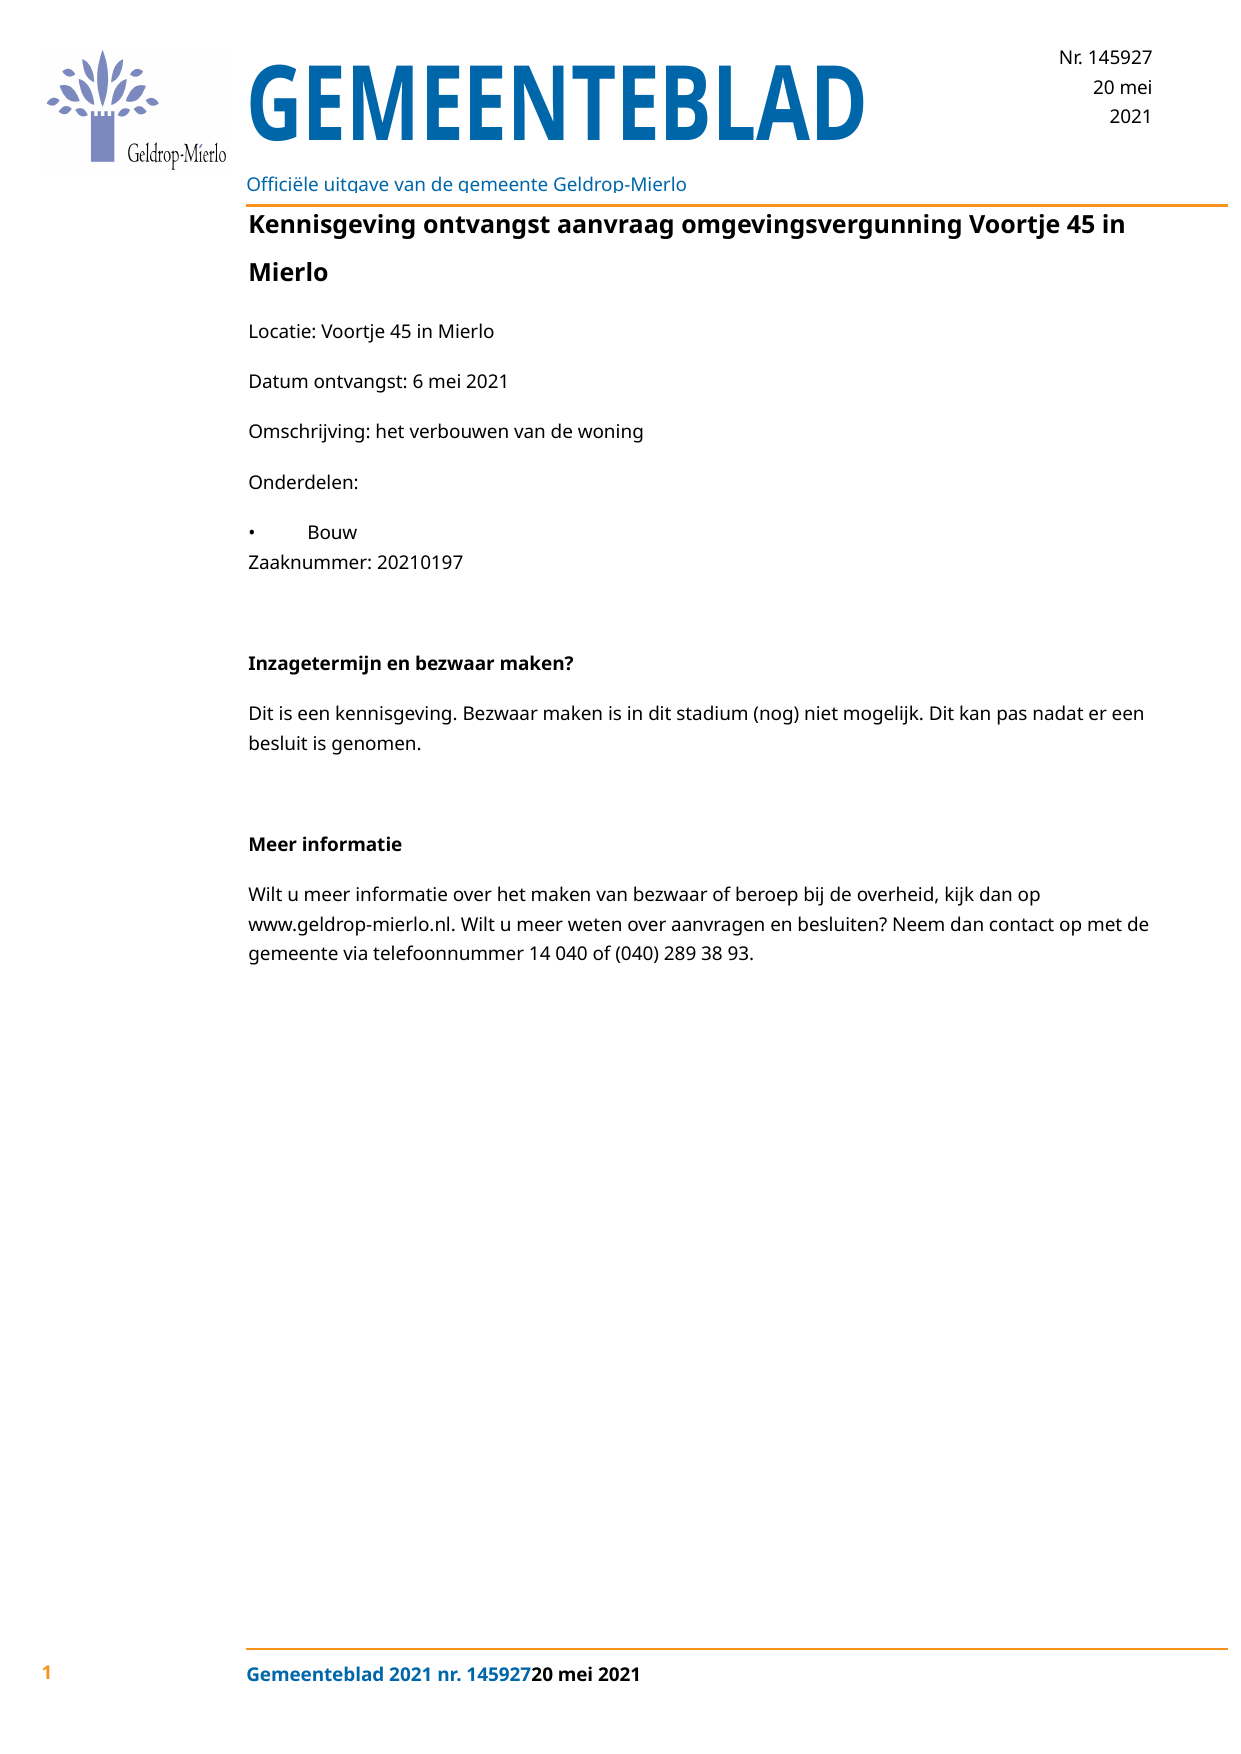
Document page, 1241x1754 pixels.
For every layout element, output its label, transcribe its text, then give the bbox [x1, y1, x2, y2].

text Omschrijving: het verbouwen van de woning [248, 419, 1152, 444]
picture [41, 47, 231, 172]
text Kennisgeving ontvangst aanvraag omgevingsvergunning Voortje 45 in Mierlo [248, 207, 1152, 288]
text Onderdelen: [248, 469, 1152, 495]
text Zaaknummer: 20210197 [248, 549, 1152, 575]
text Wilt u meer informatie over het maken van bezwaar of beroep bij de overheid, kijk dan op www.geldrop-mierlo.nl. Wilt u meer weten over aanvragen en besluiten? Neem dan contact op met de gemeente via telefoonnummer 14 040 of (040) 289 38 93. [248, 881, 1152, 966]
text Datum ontvangst: 6 mei 2021 [248, 368, 1152, 394]
text Inzagetermijn en bezwaar maken? [248, 650, 1152, 676]
list Bouw [248, 519, 1152, 545]
text Dit is een kennisgeving. Bezwaar maken is in dit stadium (nog) niet mogelijk. Dit kan pas nadat er een besluit is genomen. [248, 700, 1152, 756]
text Locatie: Voortje 45 in Mierlo [248, 318, 1152, 344]
text Meer informatie [248, 831, 1152, 857]
